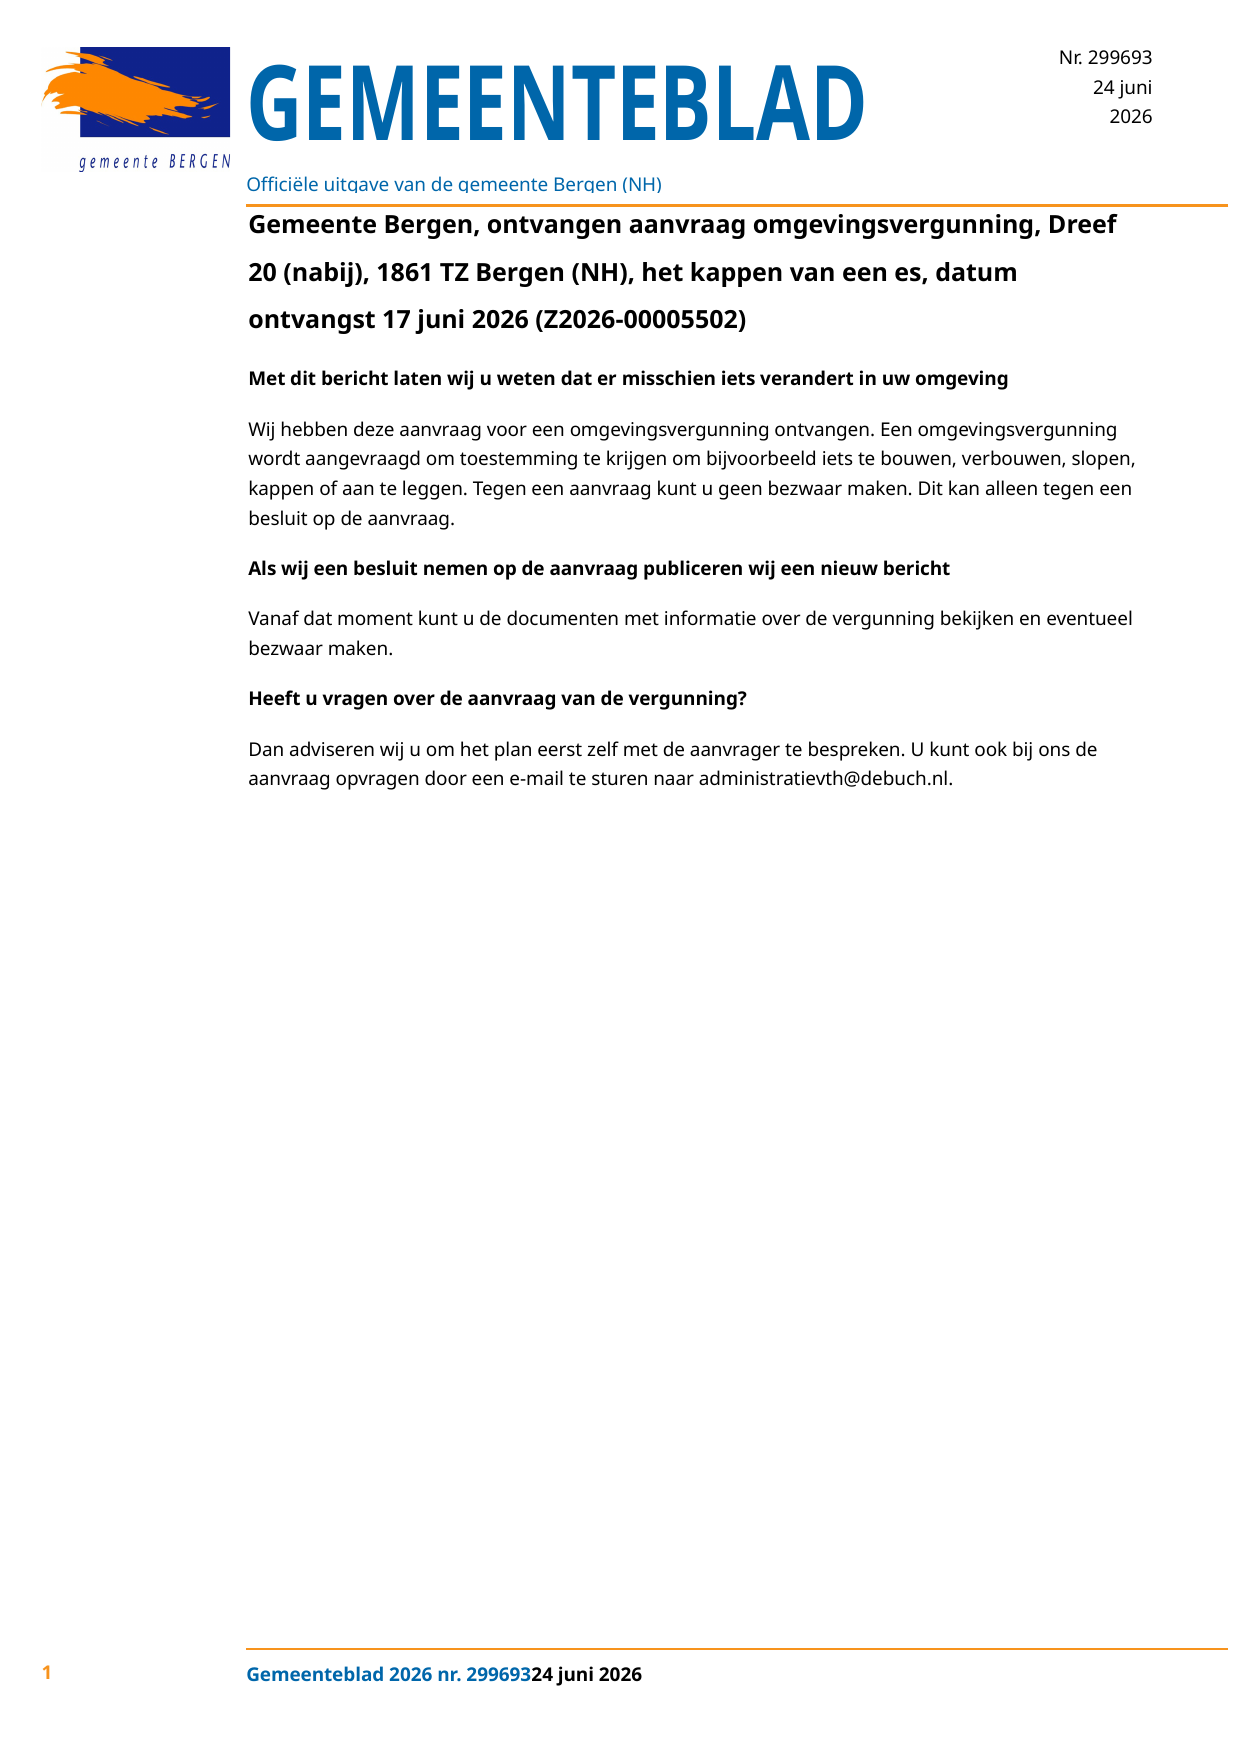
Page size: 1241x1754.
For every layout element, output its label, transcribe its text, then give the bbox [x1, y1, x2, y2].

text Wij hebben deze aanvraag voor een omgevingsvergunning ontvangen. Een omgevingsvergunning wordt aangevraagd om toestemming te krijgen om bijvoorbeeld iets te bouwen, verbouwen, slopen, kappen of aan te leggen. Tegen een aanvraag kunt u geen bezwaar maken. Dit kan alleen tegen een besluit op de aanvraag. [248, 416, 1152, 530]
text Als wij een besluit nemen op de aanvraag publiceren wij een nieuw bericht [248, 555, 1152, 581]
picture [41, 47, 231, 172]
text Met dit bericht laten wij u weten dat er misschien iets verandert in uw omgeving [248, 366, 1152, 391]
text Vanaf dat moment kunt u de documenten met informatie over de vergunning bekijken en eventueel bezwaar maken. [248, 606, 1152, 661]
text Heeft u vragen over de aanvraag van de vergunning? [248, 686, 1152, 711]
text Gemeente Bergen, ontvangen aanvraag omgevingsvergunning, Dreef 20 (nabij), 1861 TZ Bergen (NH), het kappen van een es, datum ontvangst 17 juni 2026 (Z2026-00005502) [248, 207, 1152, 336]
text Dan adviseren wij u om het plan eerst zelf met de aanvrager te bespreken. U kunt ook bij ons de aanvraag opvragen door een e-mail te sturen naar administratievth@debuch.nl. [248, 736, 1152, 791]
